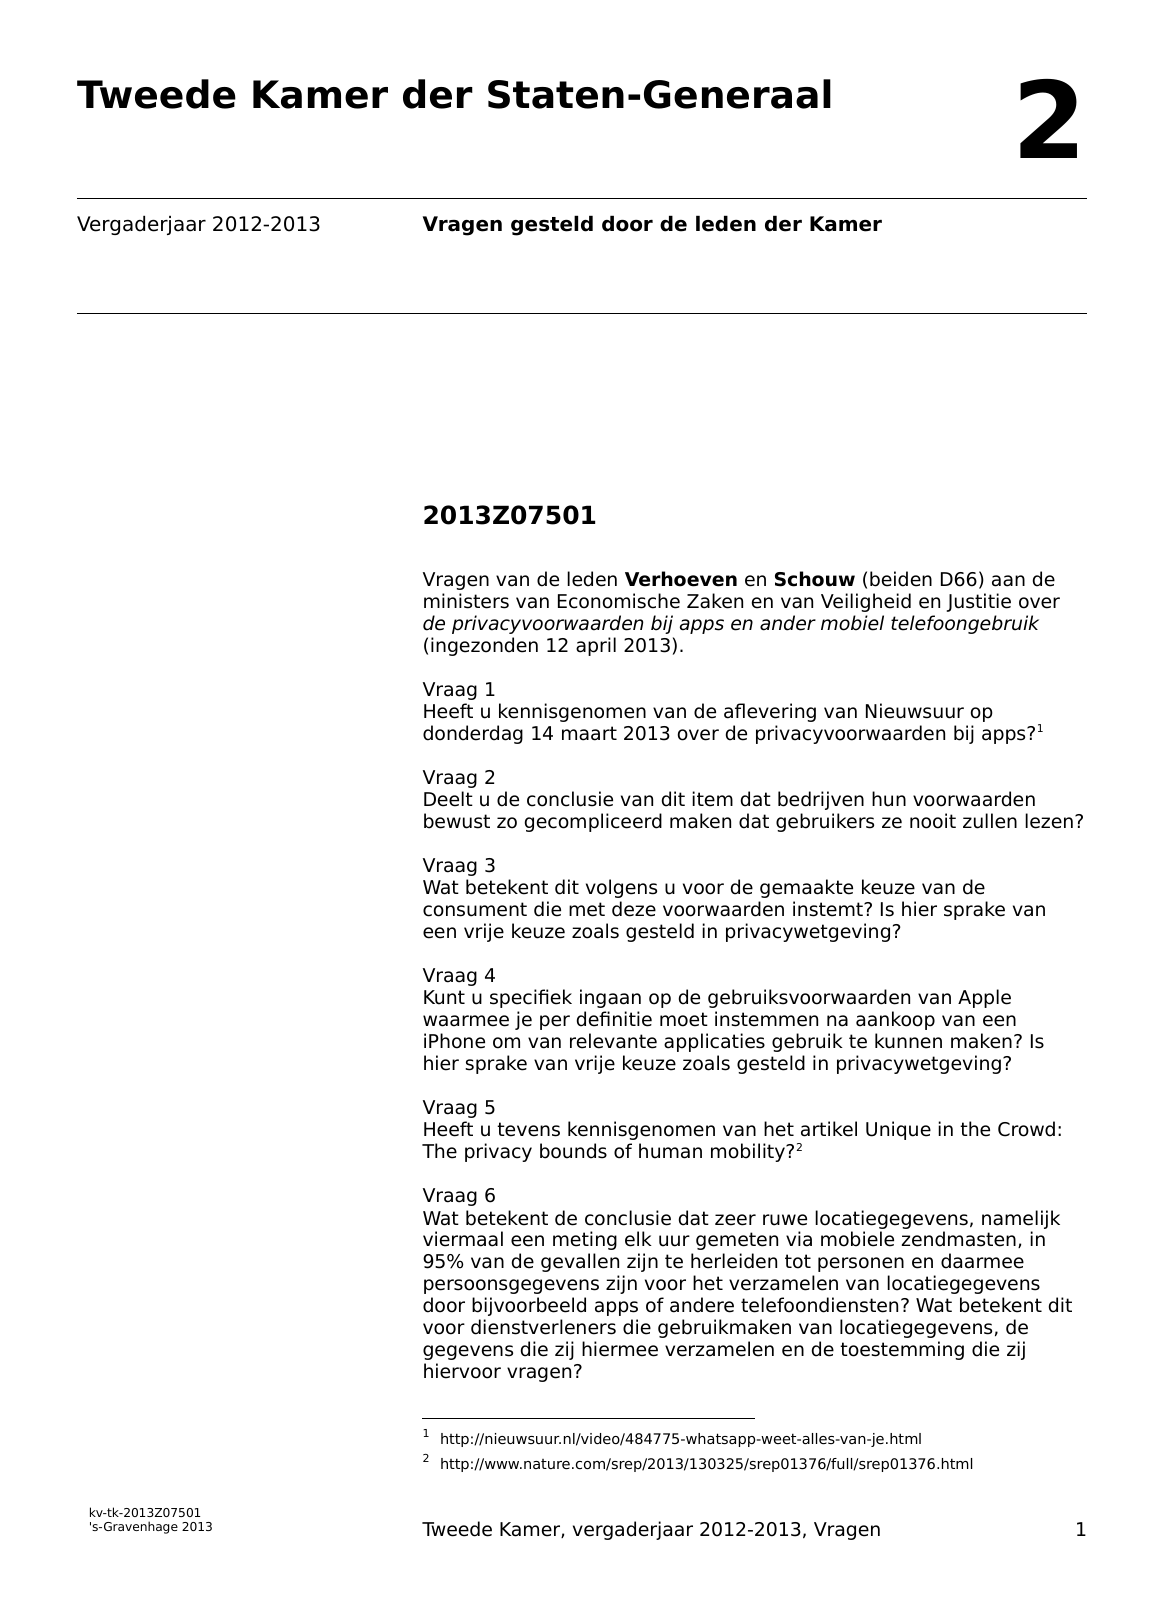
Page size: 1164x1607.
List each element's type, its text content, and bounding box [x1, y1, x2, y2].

text Deelt u de conclusie van dit item dat bedrijven hun voorwaarden bewust zo gecompliceerd maken dat gebruikers ze nooit zullen lezen? [422, 789, 1087, 833]
text http://www.nature.com/srep/2013/130325/srep01376/full/srep01376.html [422, 1452, 1087, 1474]
text http://nieuwsuur.nl/video/484775-whatsapp-weet-alles-van-je.html [422, 1427, 1087, 1449]
text kv-tk-2013Z07501 [88, 1506, 323, 1520]
text Wat betekent de conclusie dat zeer ruwe locatiegegevens, namelijk viermaal een meting elk uur gemeten via mobiele zendmasten, in 95% van de gevallen zijn te herleiden tot personen en daarmee persoonsgegevens zijn voor het verzamelen van locatiegegevens door bijvoorbeeld apps of andere telefoondiensten? Wat betekent dit voor dienstverleners die gebruikmaken van locatiegegevens, de gegevens die zij hiermee verzamelen en de toestemming die zij hiervoor vragen? [422, 1207, 1087, 1383]
text Vraag 3 [422, 855, 1087, 877]
text Kunt u specifiek ingaan op de gebruiksvoorwaarden van Apple waarmee je per definitie moet instemmen na aankoop van een iPhone om van relevante applicaties gebruik te kunnen maken? Is hier sprake van vrije keuze zoals gesteld in privacywetgeving? [422, 987, 1087, 1075]
table_cell Vragen gesteld door de leden der Kamer [422, 199, 1087, 313]
text Vraag 2 [422, 767, 1087, 789]
text Heeft u kennisgenomen van de aflevering van Nieuwsuur op donderdag 14 maart 2013 over de privacyvoorwaarden bij apps? [422, 701, 1087, 745]
text Vraag 4 [422, 965, 1087, 987]
text Heeft u tevens kennisgenomen van het artikel Unique in the Crowd: The privacy bounds of human mobility? [422, 1119, 1087, 1163]
text Wat betekent dit volgens u voor de gemaakte keuze van de consument die met deze voorwaarden instemt? Is hier sprake van een vrije keuze zoals gesteld in privacywetgeving? [422, 877, 1087, 943]
text 2013Z07501 [422, 501, 1087, 531]
table_header Tweede Kamer der Staten-Generaal [77, 59, 886, 198]
table_cell Vergaderjaar 2012-2013 [77, 199, 422, 313]
text Vraag 1 [422, 679, 1087, 701]
table_header 2 [886, 59, 1087, 198]
text Vragen van de leden Verhoeven en Schouw (beiden D66) aan de ministers van Economische Zaken en van Veiligheid en Justitie over de privacyvoorwaarden bij apps en ander mobiel telefoongebruik (ingezonden 12 april 2013). [422, 569, 1087, 657]
text 's-Gravenhage 2013 [88, 1520, 323, 1534]
text Vraag 6 [422, 1185, 1087, 1207]
text Vraag 5 [422, 1097, 1087, 1119]
